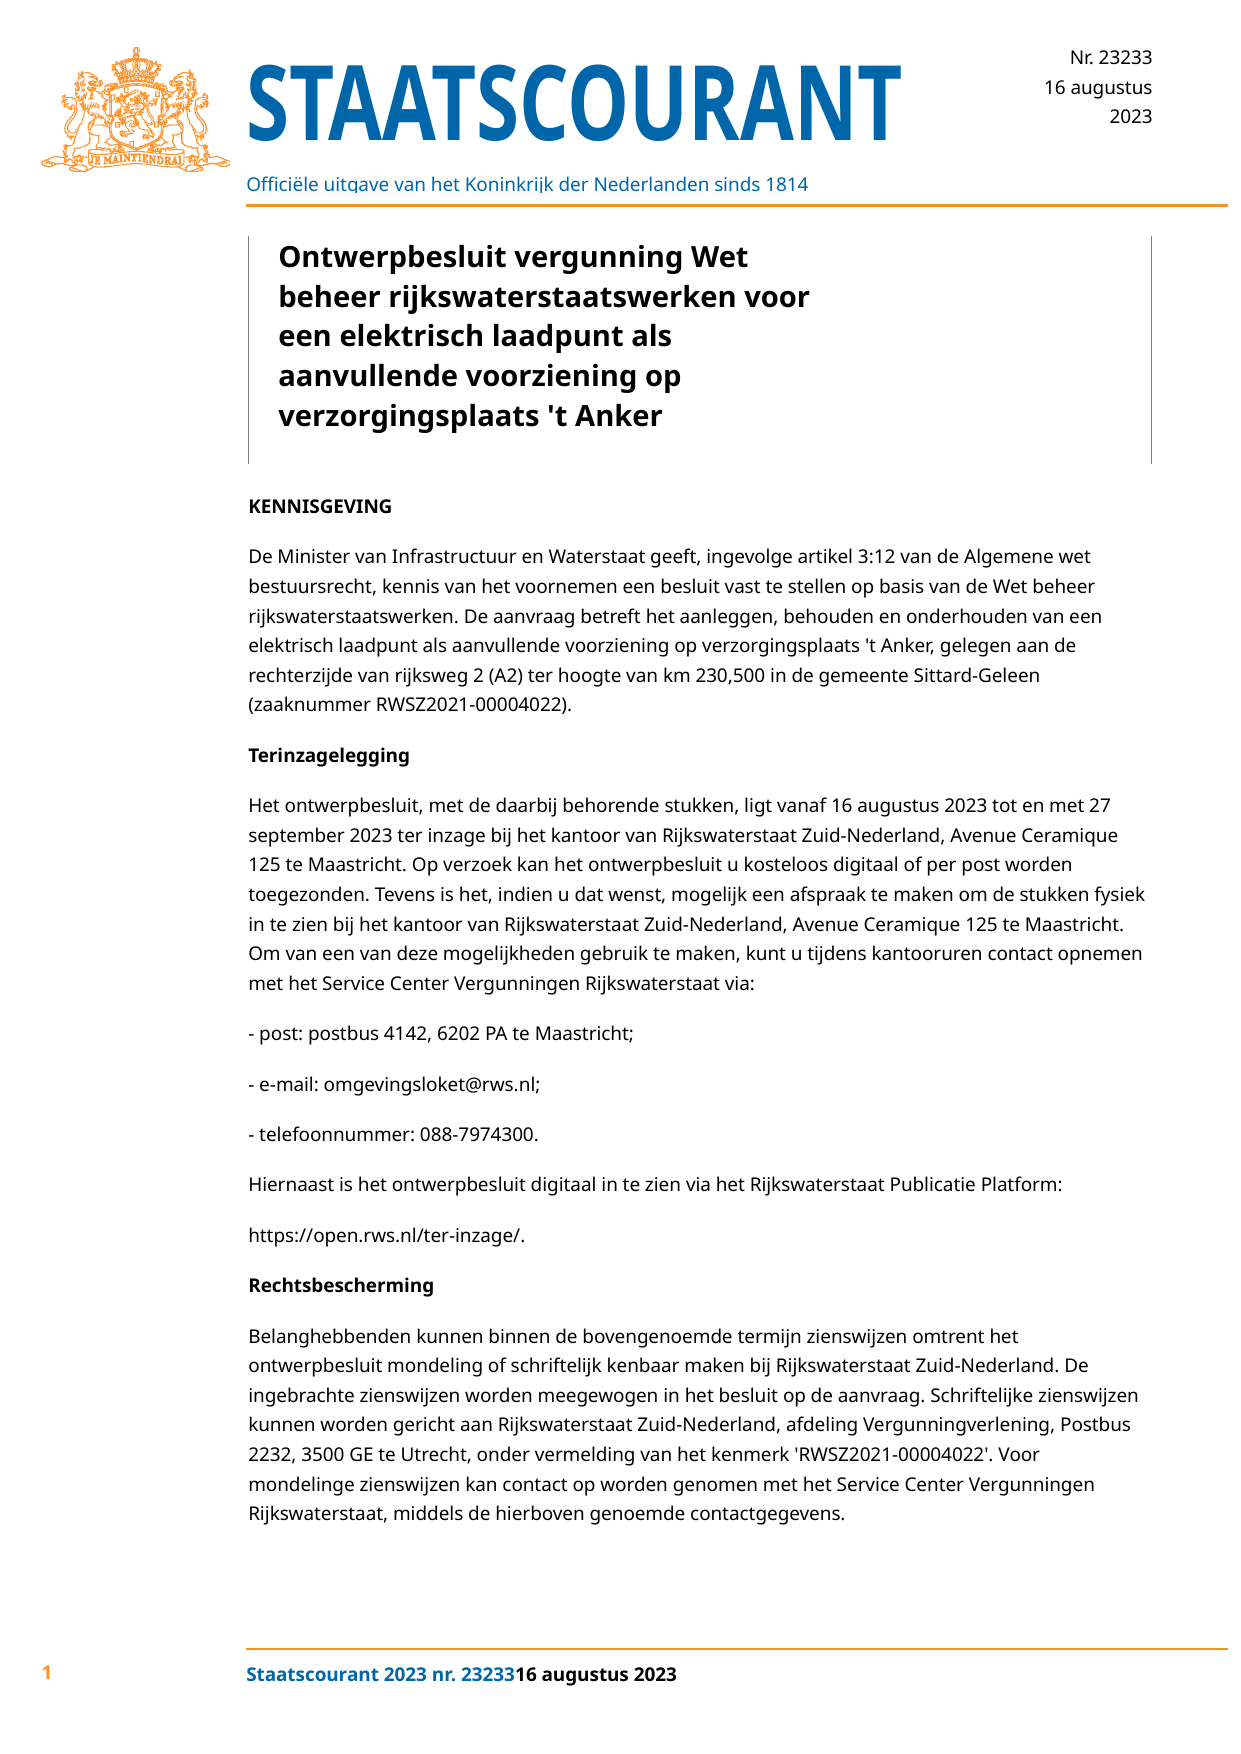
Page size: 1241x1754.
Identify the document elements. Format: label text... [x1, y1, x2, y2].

text https://open.rws.nl/ter-inzage/. [248, 1222, 1152, 1248]
table_header [1090, 236, 1151, 413]
text - post: postbus 4142, 6202 PA te Maastricht; [248, 1020, 1152, 1046]
text Het ontwerpbesluit, met de daarbij behorende stukken, ligt vanaf 16 augustus 2023 tot en met 27 september 2023 ter inzage bij het kantoor van Rijkswaterstaat Zuid-Nederland, Avenue Ceramique 125 te Maastricht. Op verzoek kan het ontwerpbesluit u kosteloos digitaal of per post worden toegezonden. Tevens is het, indien u dat wenst, mogelijk een afspraak te maken om de stukken fysiek in te zien bij het kantoor van Rijkswaterstaat Zuid-Nederland, Avenue Ceramique 125 te Maastricht. Om van een van deze mogelijkheden gebruik te maken, kunt u tijdens kantooruren contact opnemen met het Service Center Vergunningen Rijkswaterstaat via: [248, 792, 1152, 996]
table_header Ontwerpbesluit vergunning Wet beheer rijkswaterstaatswerken voor een elektrisch laadpunt als aanvullende voorziening op verzorgingsplaats 't Anker [249, 236, 850, 464]
text - e-mail: omgevingsloket@rws.nl; [248, 1071, 1152, 1097]
table_header [850, 414, 1151, 464]
text Belanghebbenden kunnen binnen de bovengenoemde termijn zienswijzen omtrent het ontwerpbesluit mondeling of schriftelijk kenbaar maken bij Rijkswaterstaat Zuid-Nederland. De ingebrachte zienswijzen worden meegewogen in het besluit op de aanvraag. Schriftelijke zienswijzen kunnen worden gericht aan Rijkswaterstaat Zuid-Nederland, afdeling Vergunningverlening, Postbus 2232, 3500 GE te Utrecht, onder vermelding van het kenmerk 'RWSZ2021-00004022'. Voor mondelinge zienswijzen kan contact op worden genomen met het Service Center Vergunningen Rijkswaterstaat, middels de hierboven genoemde contactgegevens. [248, 1323, 1152, 1526]
text - telefoonnummer: 088-7974300. [248, 1121, 1152, 1147]
text Terinzagelegging [248, 742, 1152, 768]
picture [41, 47, 231, 172]
text KENNISGEVING [248, 493, 1152, 519]
picture [912, 236, 1090, 414]
text De Minister van Infrastructuur en Waterstaat geeft, ingevolge artikel 3:12 van de Algemene wet bestuursrecht, kennis van het voornemen een besluit vast te stellen op basis van de Wet beheer rijkswaterstaatswerken. De aanvraag betreft het aanleggen, behouden en onderhouden van een elektrisch laadpunt als aanvullende voorziening op verzorgingsplaats 't Anker, gelegen aan de rechterzijde van rijksweg 2 (A2) ter hoogte van km 230,500 in de gemeente Sittard-Geleen (zaaknummer RWSZ2021-00004022). [248, 544, 1152, 717]
text Rechtsbescherming [248, 1272, 1152, 1298]
table_header [850, 236, 912, 413]
text Hiernaast is het ontwerpbesluit digitaal in te zien via het Rijkswaterstaat Publicatie Platform: [248, 1172, 1152, 1197]
